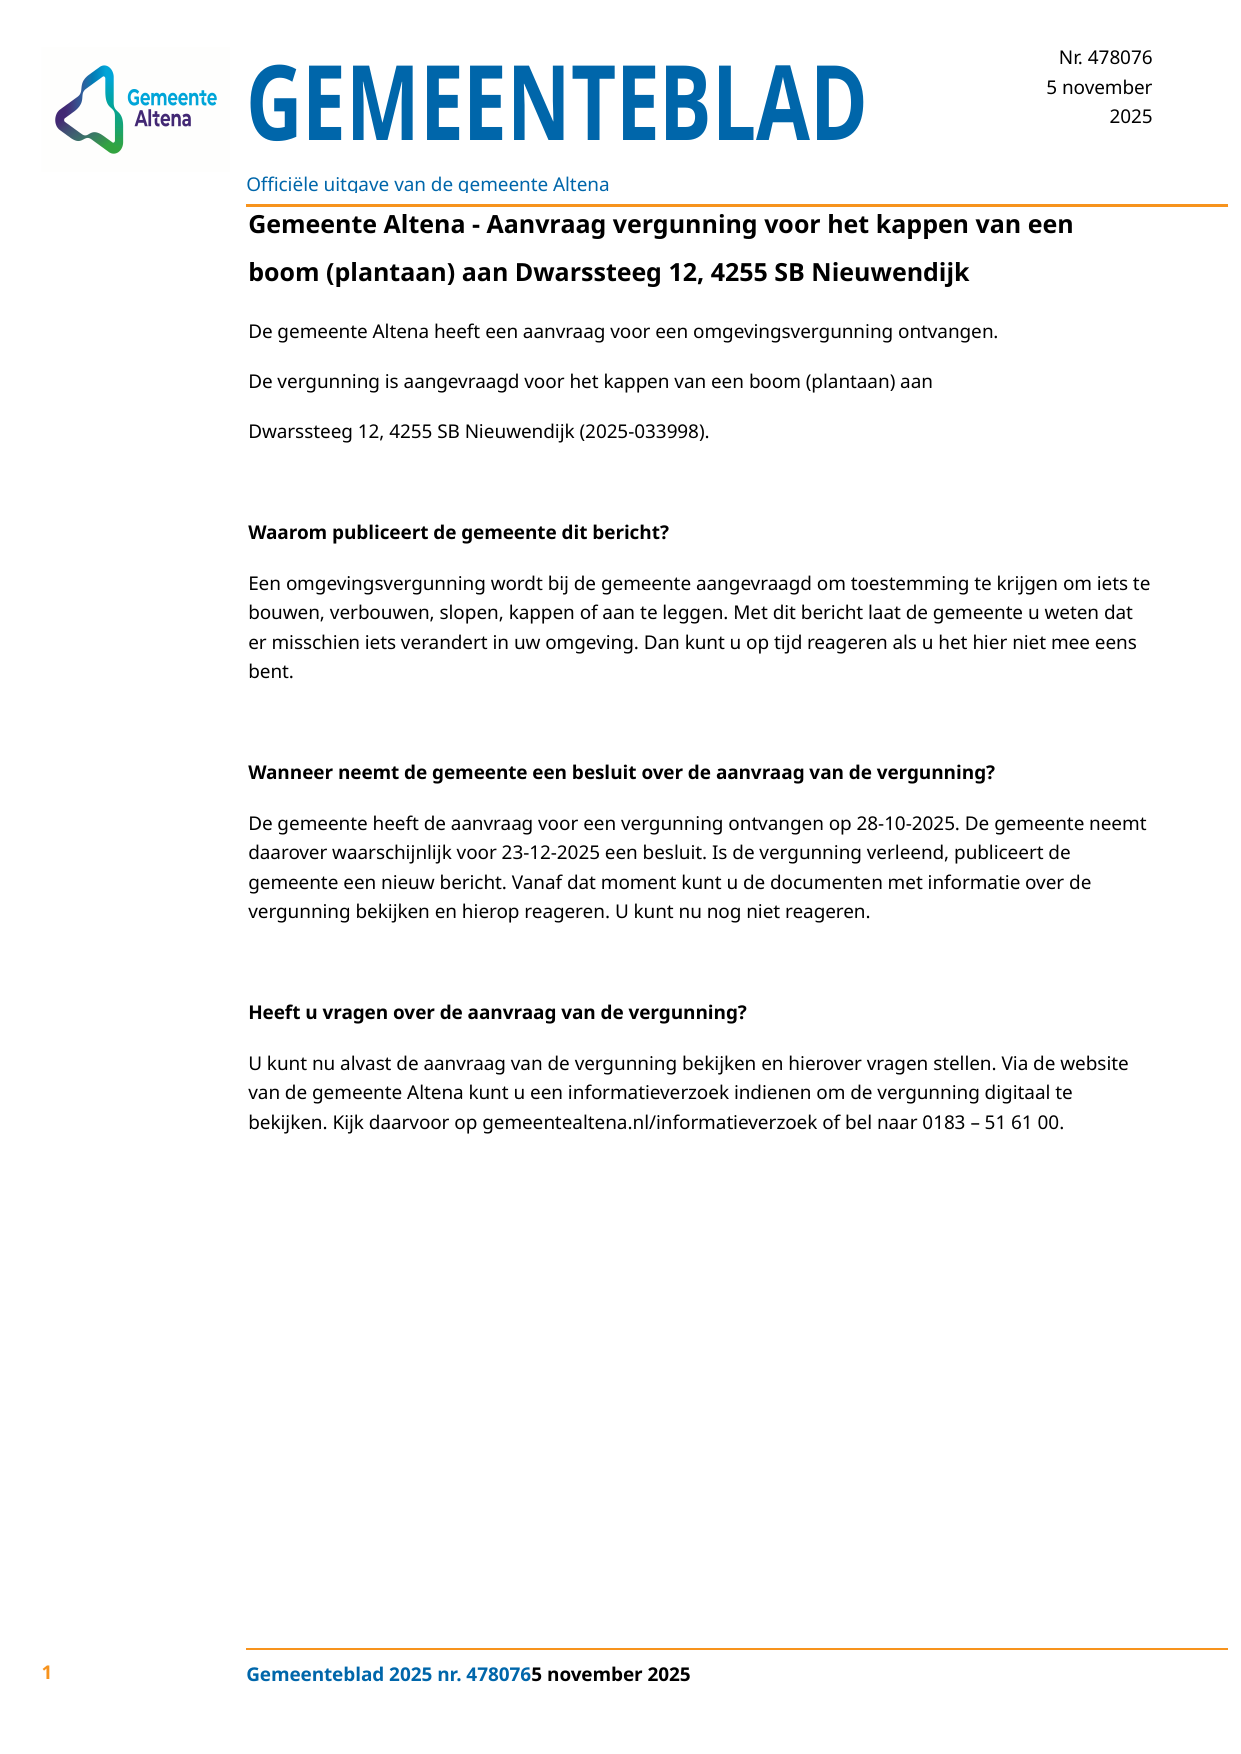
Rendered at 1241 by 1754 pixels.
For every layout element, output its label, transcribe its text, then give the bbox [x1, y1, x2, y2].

text U kunt nu alvast de aanvraag van de vergunning bekijken en hierover vragen stellen. Via de website van de gemeente Altena kunt u een informatieverzoek indienen om de vergunning digitaal te bekijken. Kijk daarvoor op gemeentealtena.nl/informatieverzoek of bel naar 0183 – 51 61 00. [248, 1050, 1152, 1135]
picture [41, 47, 231, 172]
text De vergunning is aangevraagd voor het kappen van een boom (plantaan) aan [248, 368, 1152, 394]
text Heeft u vragen over de aanvraag van de vergunning? [248, 999, 1152, 1025]
text Dwarssteeg 12, 4255 SB Nieuwendijk (2025-033998). [248, 419, 1152, 444]
text Gemeente Altena - Aanvraag vergunning voor het kappen van een boom (plantaan) aan Dwarssteeg 12, 4255 SB Nieuwendijk [248, 207, 1152, 288]
text De gemeente Altena heeft een aanvraag voor een omgevingsvergunning ontvangen. [248, 318, 1152, 344]
text Een omgevingsvergunning wordt bij de gemeente aangevraagd om toestemming te krijgen om iets te bouwen, verbouwen, slopen, kappen of aan te leggen. Met dit bericht laat de gemeente u weten dat er misschien iets verandert in uw omgeving. Dan kunt u op tijd reageren als u het hier niet mee eens bent. [248, 570, 1152, 684]
text Wanneer neemt de gemeente een besluit over de aanvraag van de vergunning? [248, 759, 1152, 785]
text Waarom publiceert de gemeente dit bericht? [248, 519, 1152, 545]
text De gemeente heeft de aanvraag voor een vergunning ontvangen op 28-10-2025. De gemeente neemt daarover waarschijnlijk voor 23-12-2025 een besluit. Is de vergunning verleend, publiceert de gemeente een nieuw bericht. Vanaf dat moment kunt u de documenten met informatie over de vergunning bekijken en hierop reageren. U kunt nu nog niet reageren. [248, 810, 1152, 924]
